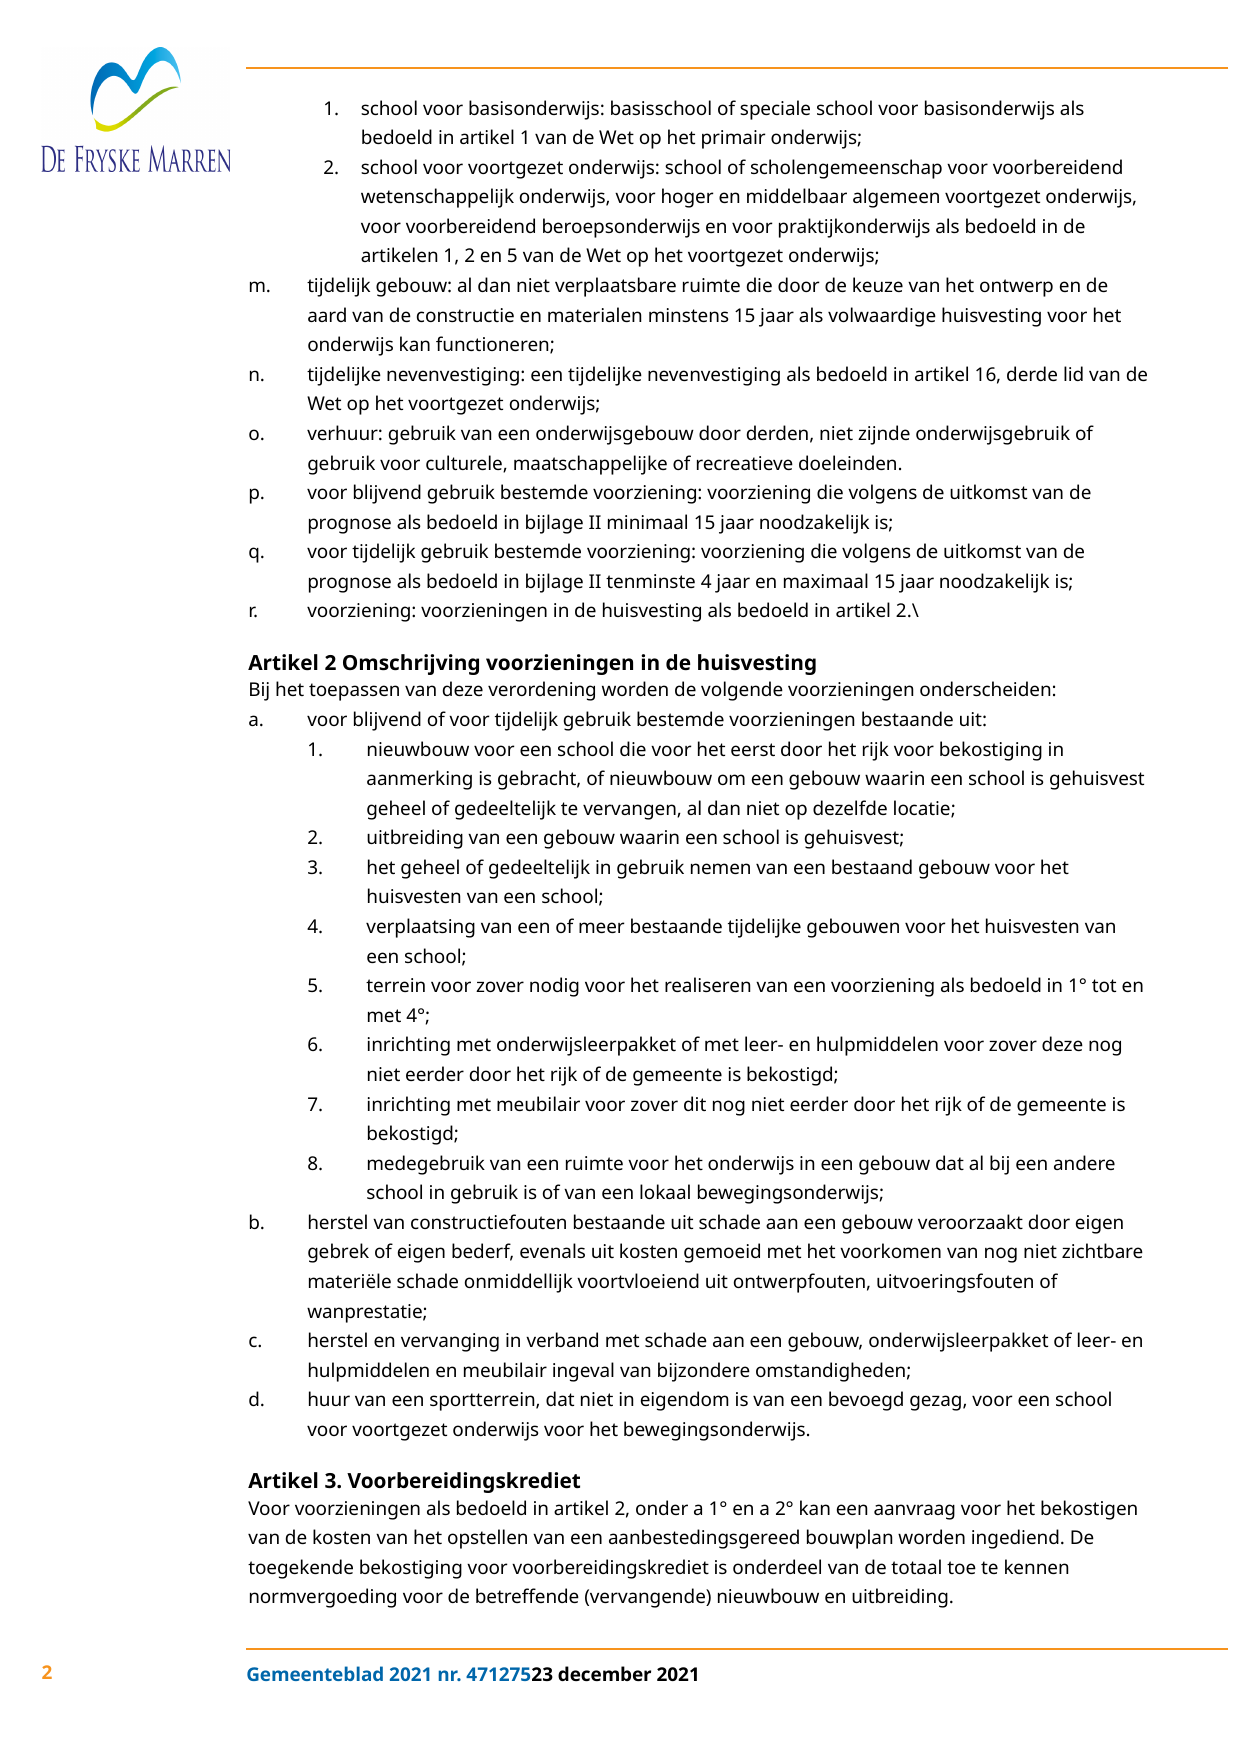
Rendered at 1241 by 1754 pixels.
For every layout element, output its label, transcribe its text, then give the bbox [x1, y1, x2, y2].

list herstel van constructiefouten bestaande uit schade aan een gebouw veroorzaakt door eigen gebrek of eigen bederf, evenals uit kosten gemoeid met het voorkomen van nog niet zichtbare materiële schade onmiddellijk voortvloeiend uit ontwerpfouten, uitvoeringsfouten of wanprestatie; [248, 1209, 1152, 1323]
list tijdelijke nevenvestiging: een tijdelijke nevenvestiging als bedoeld in artikel 16, derde lid van de Wet op het voortgezet onderwijs; [248, 361, 1152, 416]
list school voor voortgezet onderwijs: school of scholengemeenschap voor voorbereidend wetenschappelijk onderwijs, voor hoger en middelbaar algemeen voortgezet onderwijs, voor voorbereidend beroepsonderwijs en voor praktijkonderwijs als bedoeld in de artikelen 1, 2 en 5 van de Wet op het voortgezet onderwijs; [323, 154, 1152, 268]
list het geheel of gedeeltelijk in gebruik nemen van een bestaand gebouw voor het huisvesten van een school; [307, 854, 1152, 909]
text Artikel 3. Voorbereidingskrediet [248, 1467, 1152, 1495]
list verplaatsing van een of meer bestaande tijdelijke gebouwen voor het huisvesten van een school; [307, 913, 1152, 968]
picture [41, 47, 231, 172]
list voor blijvend of voor tijdelijk gebruik bestemde voorzieningen bestaande uit: [248, 706, 1152, 732]
list inrichting met onderwijsleerpakket of met leer- en hulpmiddelen voor zover deze nog niet eerder door het rijk of de gemeente is bekostigd; [307, 1032, 1152, 1087]
text Voor voorzieningen als bedoeld in artikel 2, onder a 1° en a 2° kan een aanvraag voor het bekostigen van de kosten van het opstellen van een aanbestedingsgereed bouwplan worden ingediend. De toegekende bekostiging voor voorbereidingskrediet is onderdeel van de totaal toe te kennen normvergoeding voor de betreffende (vervangende) nieuwbouw en uitbreiding. [248, 1495, 1152, 1609]
text Bij het toepassen van deze verordening worden de volgende voorzieningen onderscheiden: [248, 677, 1152, 702]
list voor blijvend gebruik bestemde voorziening: voorziening die volgens de uitkomst van de prognose als bedoeld in bijlage II minimaal 15 jaar noodzakelijk is; [248, 479, 1152, 535]
list uitbreiding van een gebouw waarin een school is gehuisvest; [307, 824, 1152, 850]
list tijdelijk gebouw: al dan niet verplaatsbare ruimte die door de keuze van het ontwerp en de aard van de constructie en materialen minstens 15 jaar als volwaardige huisvesting voor het onderwijs kan functioneren; [248, 272, 1152, 357]
list nieuwbouw voor een school die voor het eerst door het rijk voor bekostiging in aanmerking is gebracht, of nieuwbouw om een gebouw waarin een school is gehuisvest geheel of gedeeltelijk te vervangen, al dan niet op dezelfde locatie; [307, 736, 1152, 821]
list herstel en vervanging in verband met schade aan een gebouw, onderwijsleerpakket of leer- en hulpmiddelen en meubilair ingeval van bijzondere omstandigheden; [248, 1327, 1152, 1383]
text Artikel 2 Omschrijving voorzieningen in de huisvesting [248, 648, 1152, 677]
list terrein voor zover nodig voor het realiseren van een voorziening als bedoeld in 1° tot en met 4°; [307, 972, 1152, 1028]
list school voor basisonderwijs: basisschool of speciale school voor basisonderwijs als bedoeld in artikel 1 van de Wet op het primair onderwijs; [323, 95, 1152, 150]
list voorziening: voorzieningen in de huisvesting als bedoeld in artikel 2.\ [248, 598, 1152, 623]
list voor tijdelijk gebruik bestemde voorziening: voorziening die volgens de uitkomst van de prognose als bedoeld in bijlage II tenminste 4 jaar en maximaal 15 jaar noodzakelijk is; [248, 538, 1152, 594]
list inrichting met meubilair voor zover dit nog niet eerder door het rijk of de gemeente is bekostigd; [307, 1091, 1152, 1146]
list huur van een sportterrein, dat niet in eigendom is van een bevoegd gezag, voor een school voor voortgezet onderwijs voor het bewegingsonderwijs. [248, 1387, 1152, 1442]
list medegebruik van een ruimte voor het onderwijs in een gebouw dat al bij een andere school in gebruik is of van een lokaal bewegingsonderwijs; [307, 1150, 1152, 1205]
list verhuur: gebruik van een onderwijsgebouw door derden, niet zijnde onderwijsgebruik of gebruik voor culturele, maatschappelijke of recreatieve doeleinden. [248, 420, 1152, 476]
